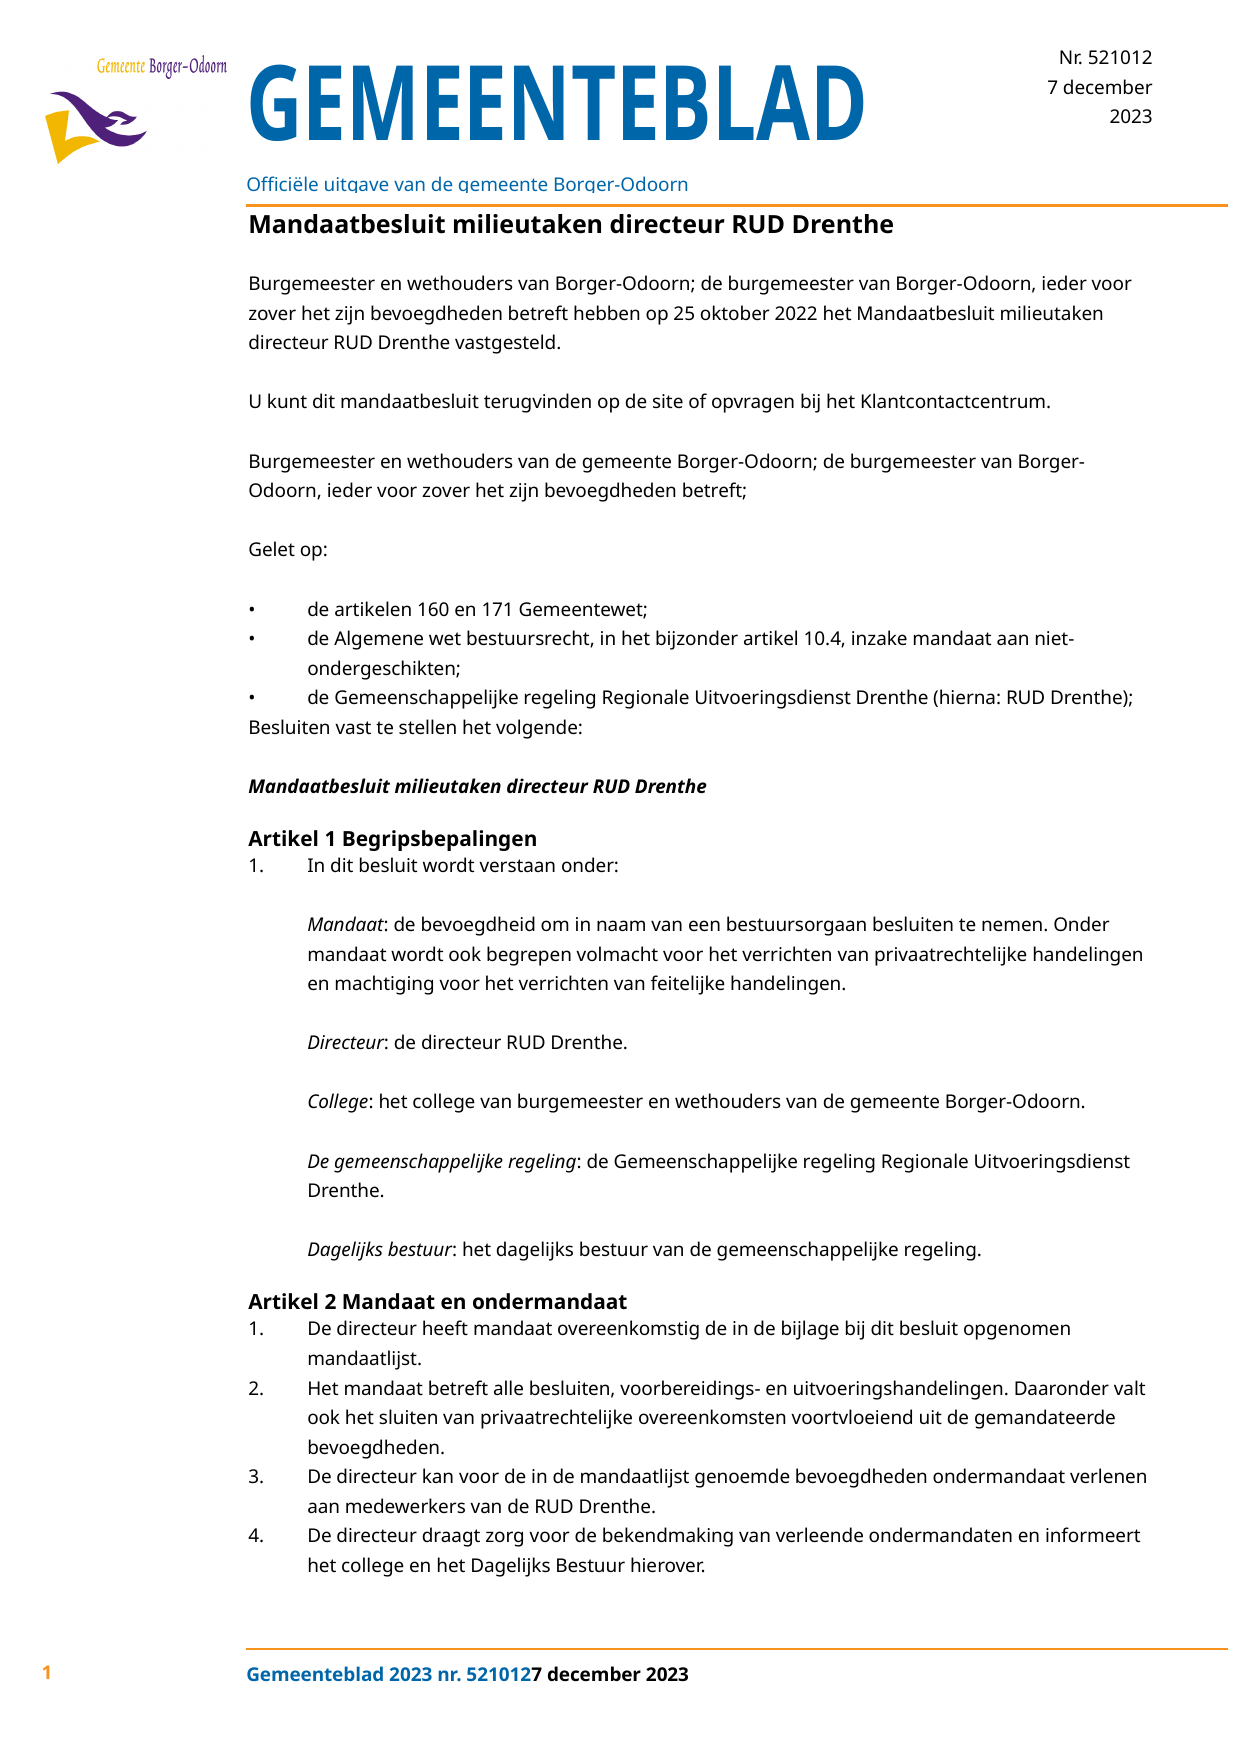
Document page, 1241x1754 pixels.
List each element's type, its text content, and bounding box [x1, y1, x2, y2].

text Artikel 2 Mandaat en ondermandaat [248, 1287, 1152, 1316]
list Directeur: de directeur RUD Drenthe. [248, 1029, 1152, 1055]
list de Gemeenschappelijke regeling Regionale Uitvoeringsdienst Drenthe (hierna: RUD Drenthe); [248, 684, 1152, 710]
list Het mandaat betreft alle besluiten, voorbereidings- en uitvoeringshandelingen. Daaronder valt ook het sluiten van privaatrechtelijke overeenkomsten voortvloeiend uit de gemandateerde bevoegdheden. [248, 1375, 1152, 1459]
list De gemeenschappelijke regeling: de Gemeenschappelijke regeling Regionale Uitvoeringsdienst Drenthe. [248, 1148, 1152, 1203]
list De directeur heeft mandaat overeenkomstig de in de bijlage bij dit besluit opgenomen mandaatlijst. [248, 1316, 1152, 1371]
list de Algemene wet bestuursrecht, in het bijzonder artikel 10.4, inzake mandaat aan niet-ondergeschikten; [248, 625, 1152, 681]
list Mandaat: de bevoegdheid om in naam van een bestuursorgaan besluiten te nemen. Onder mandaat wordt ook begrepen volmacht voor het verrichten van privaatrechtelijke handelingen en machtiging voor het verrichten van feitelijke handelingen. [248, 911, 1152, 996]
text Artikel 1 Begripsbepalingen [248, 824, 1152, 852]
list de artikelen 160 en 171 Gemeentewet; [248, 596, 1152, 621]
list College: het college van burgemeester en wethouders van de gemeente Borger-Odoorn. [248, 1089, 1152, 1114]
text Mandaatbesluit milieutaken directeur RUD Drenthe [248, 207, 1152, 241]
list Dagelijks bestuur: het dagelijks bestuur van de gemeenschappelijke regeling. [248, 1237, 1152, 1262]
text Mandaatbesluit milieutaken directeur RUD Drenthe [248, 773, 1152, 799]
picture [41, 47, 231, 172]
text Gelet op: [248, 537, 1152, 562]
list De directeur draagt zorg voor de bekendmaking van verleende ondermandaten en informeert het college en het Dagelijks Bestuur hierover. [248, 1523, 1152, 1578]
list In dit besluit wordt verstaan onder: [248, 852, 1152, 878]
text Burgemeester en wethouders van Borger-Odoorn; de burgemeester van Borger-Odoorn, ieder voor zover het zijn bevoegdheden betreft hebben op 25 oktober 2022 het Mandaatbesluit milieutaken directeur RUD Drenthe vastgesteld. [248, 270, 1152, 355]
list De directeur kan voor de in de mandaatlijst genoemde bevoegdheden ondermandaat verlenen aan medewerkers van de RUD Drenthe. [248, 1463, 1152, 1519]
text Besluiten vast te stellen het volgende: [248, 714, 1152, 740]
text Burgemeester en wethouders van de gemeente Borger-Odoorn; de burgemeester van Borger-Odoorn, ieder voor zover het zijn bevoegdheden betreft; [248, 448, 1152, 503]
text U kunt dit mandaatbesluit terugvinden op de site of opvragen bij het Klantcontactcentrum. [248, 389, 1152, 414]
